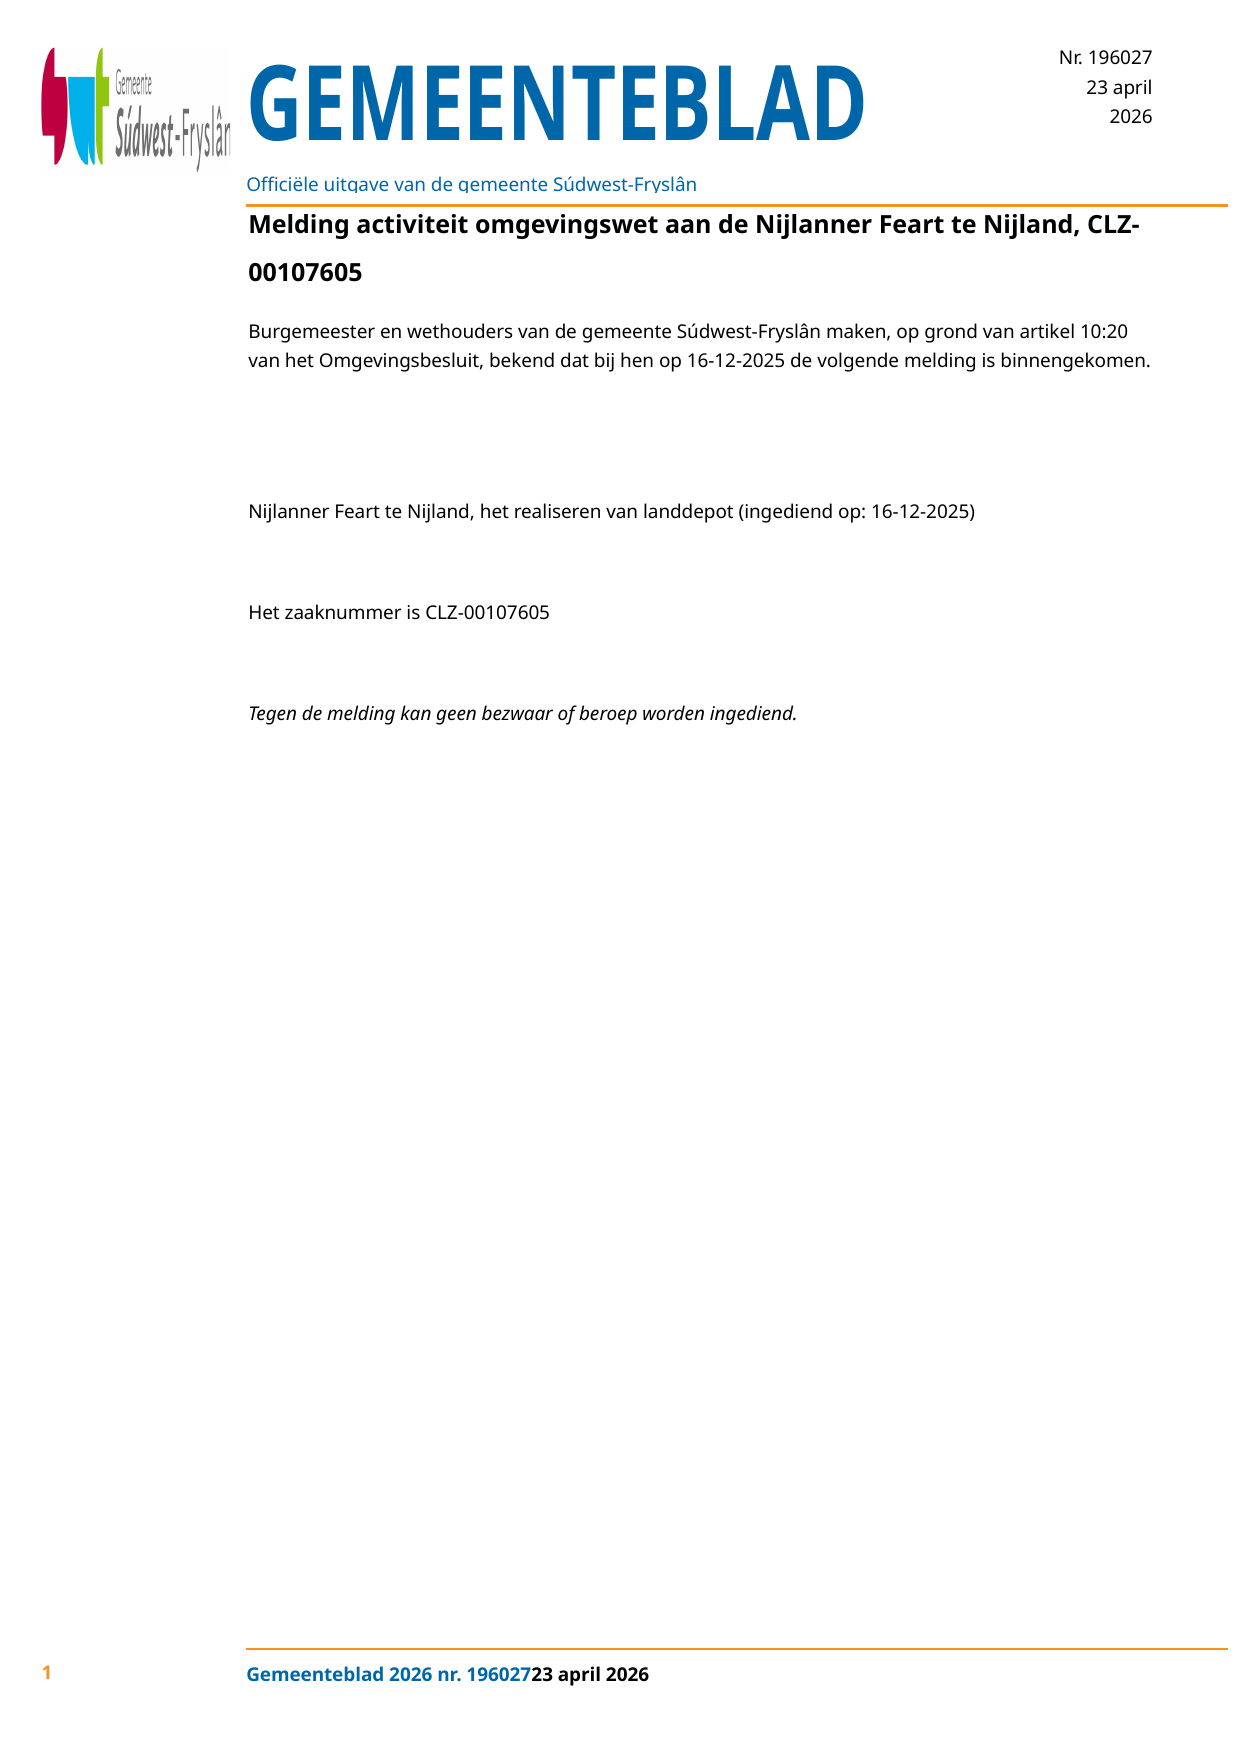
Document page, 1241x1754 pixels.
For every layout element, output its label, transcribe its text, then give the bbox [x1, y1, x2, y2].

text Nijlanner Feart te Nijland, het realiseren van landdepot (ingediend op: 16-12-2025) [248, 499, 1152, 524]
text Tegen de melding kan geen bezwaar of beroep worden ingediend. [248, 700, 1152, 726]
picture [41, 47, 231, 172]
text Melding activiteit omgevingswet aan de Nijlanner Feart te Nijland, CLZ-00107605 [248, 207, 1152, 288]
text Het zaaknummer is CLZ-00107605 [248, 599, 1152, 625]
text Burgemeester en wethouders van de gemeente Súdwest-Fryslân maken, op grond van artikel 10:20 van het Omgevingsbesluit, bekend dat bij hen op 16-12-2025 de volgende melding is binnengekomen. [248, 318, 1152, 373]
